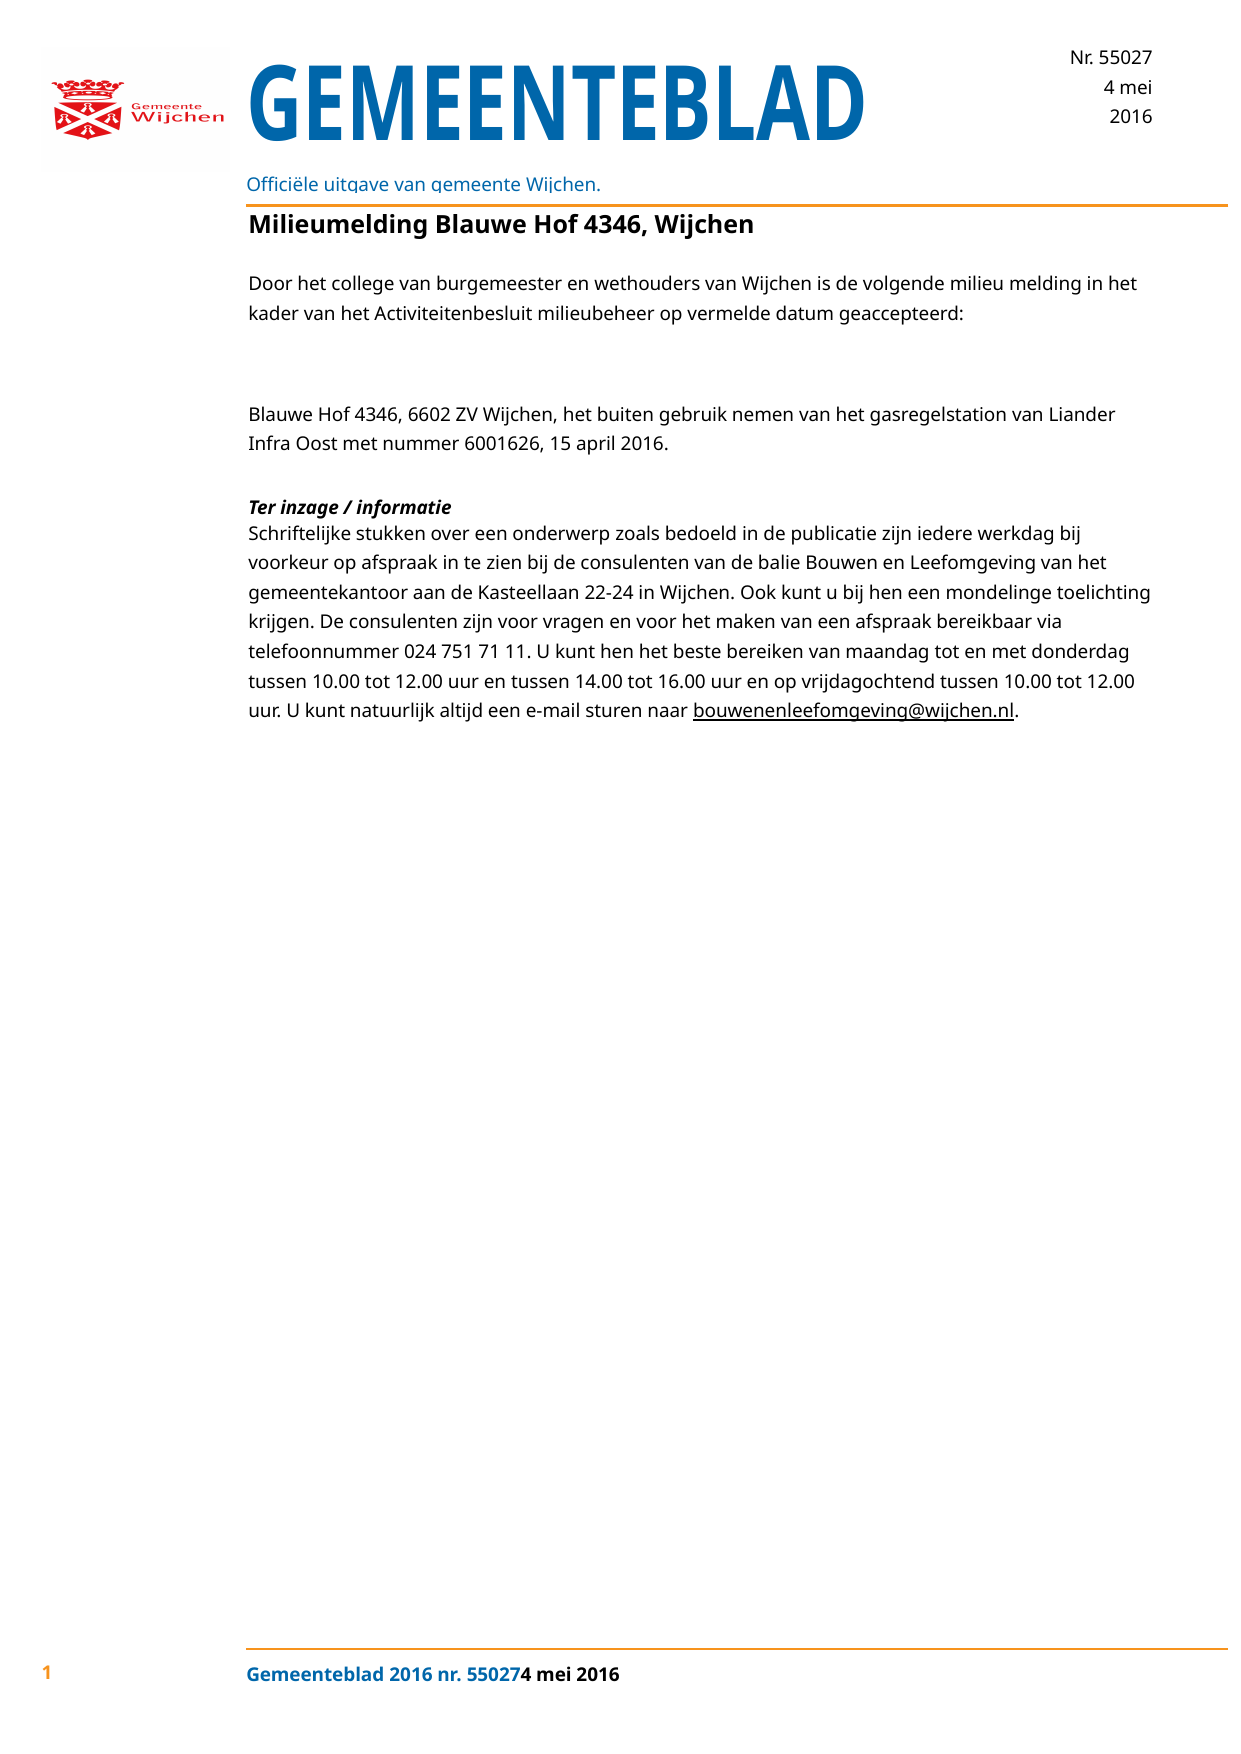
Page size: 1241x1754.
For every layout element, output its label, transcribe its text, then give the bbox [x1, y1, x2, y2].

text Blauwe Hof 4346, 6602 ZV Wijchen, het buiten gebruik nemen van het gasregelstation van Liander Infra Oost met nummer 6001626, 15 april 2016. [248, 401, 1152, 456]
text Door het college van burgemeester en wethouders van Wijchen is de volgende milieu melding in het kader van het Activiteitenbesluit milieubeheer op vermelde datum geaccepteerd: [248, 270, 1152, 326]
text Schriftelijke stukken over een onderwerp zoals bedoeld in de publicatie zijn iedere werkdag bij voorkeur op afspraak in te zien bij de consulenten van de balie Bouwen en Leefomgeving van het gemeentekantoor aan de Kasteellaan 22-24 in Wijchen. Ook kunt u bij hen een mondelinge toelichting krijgen. De consulenten zijn voor vragen en voor het maken van een afspraak bereikbaar via telefoonnummer 024 751 71 11. U kunt hen het beste bereiken van maandag tot en met donderdag tussen 10.00 tot 12.00 uur en tussen 14.00 tot 16.00 uur en op vrijdagochtend tussen 10.00 tot 12.00 uur. U kunt natuurlijk altijd een e-mail sturen naar bouwenenleefomgeving@wijchen.nl. [248, 520, 1152, 723]
text Milieumelding Blauwe Hof 4346, Wijchen [248, 207, 1152, 241]
text Ter inzage / informatie [248, 494, 1152, 520]
picture [41, 47, 231, 172]
